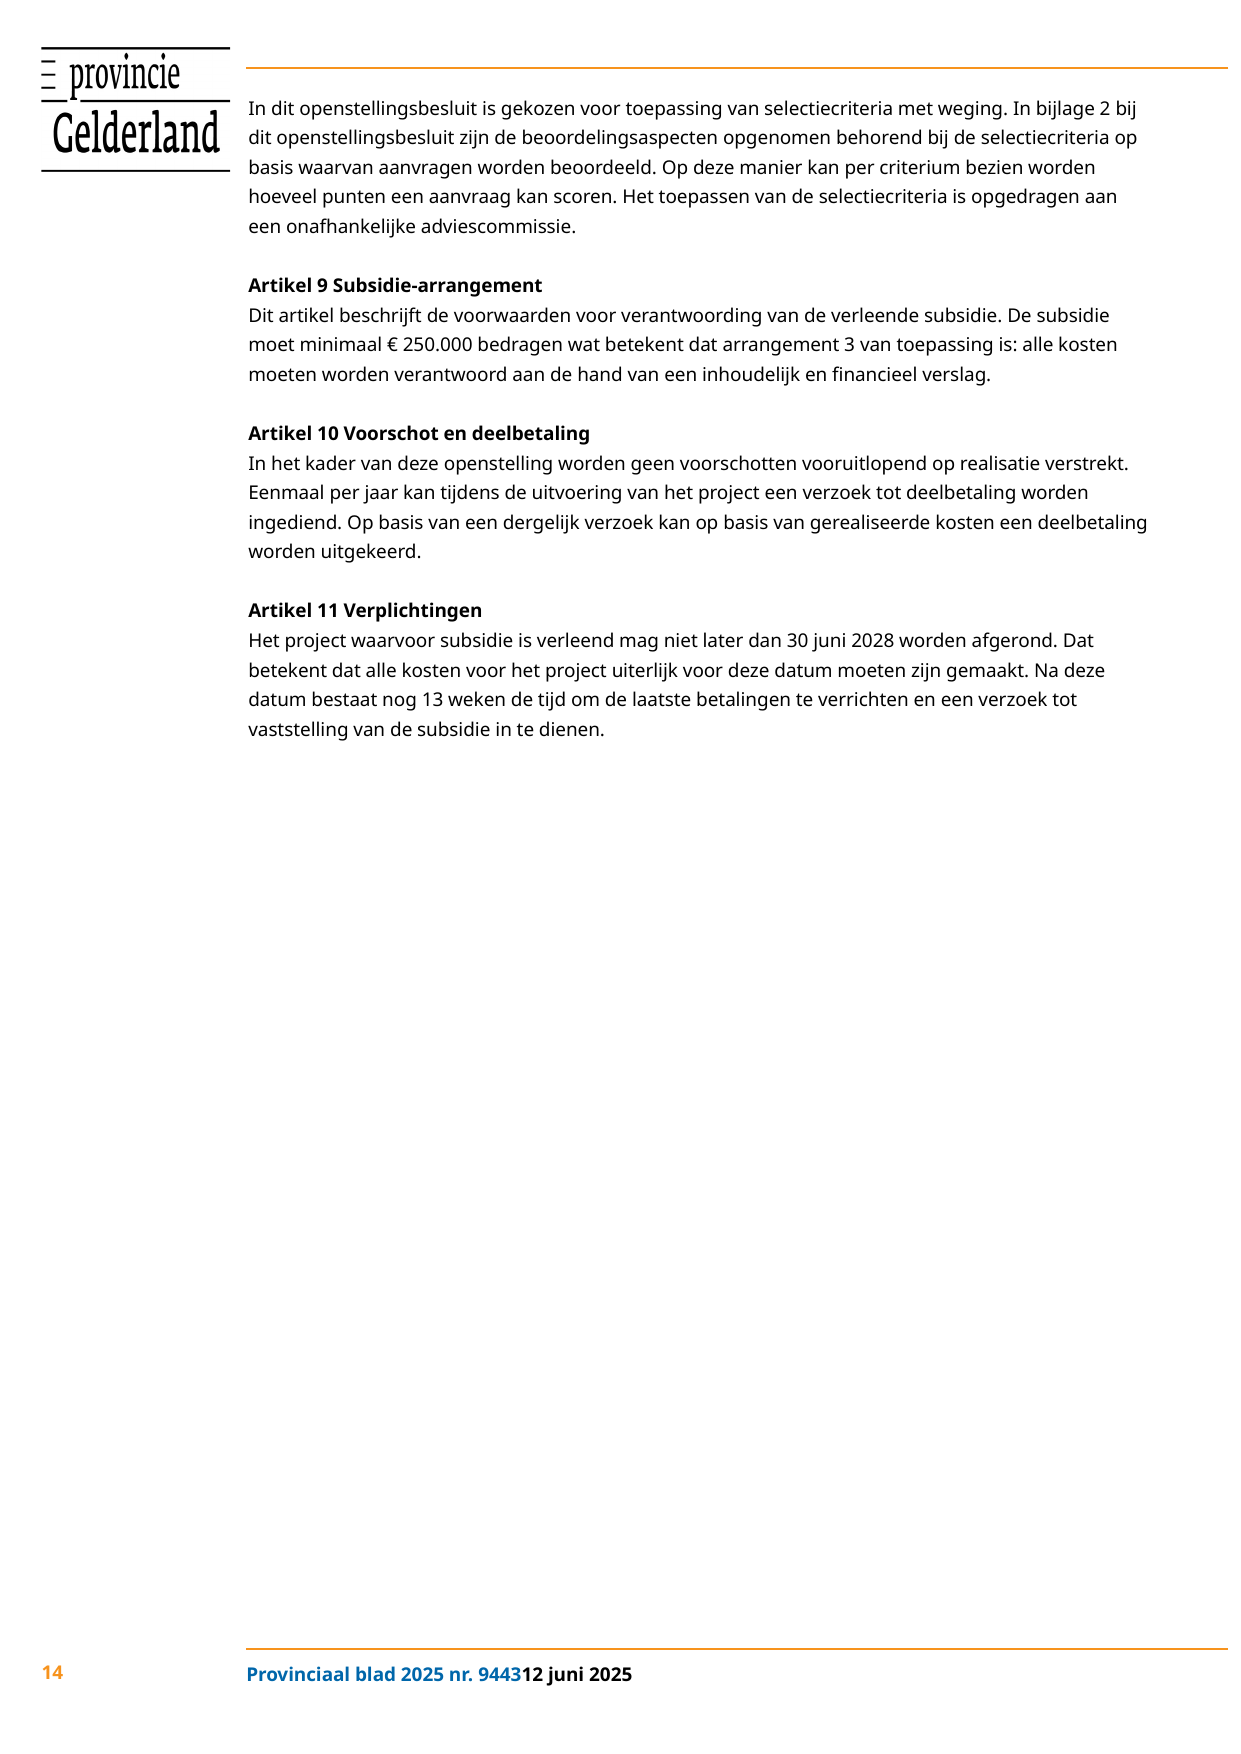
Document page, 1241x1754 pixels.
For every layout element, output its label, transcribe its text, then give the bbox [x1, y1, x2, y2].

text In het kader van deze openstelling worden geen voorschotten vooruitlopend op realisatie verstrekt. Eenmaal per jaar kan tijdens de uitvoering van het project een verzoek tot deelbetaling worden ingediend. Op basis van een dergelijk verzoek kan op basis van gerealiseerde kosten een deelbetaling worden uitgekeerd. [248, 450, 1152, 564]
picture [41, 47, 231, 172]
text Artikel 10 Voorschot en deelbetaling [248, 420, 1152, 446]
text Het project waarvoor subsidie is verleend mag niet later dan 30 juni 2028 worden afgerond. Dat betekent dat alle kosten voor het project uiterlijk voor deze datum moeten zijn gemaakt. Na deze datum bestaat nog 13 weken de tijd om de laatste betalingen te verrichten en een verzoek tot vaststelling van de subsidie in te dienen. [248, 627, 1152, 742]
text Artikel 11 Verplichtingen [248, 598, 1152, 623]
text In dit openstellingsbesluit is gekozen voor toepassing van selectiecriteria met weging. In bijlage 2 bij dit openstellingsbesluit zijn de beoordelingsaspecten opgenomen behorend bij de selectiecriteria op basis waarvan aanvragen worden beoordeeld. Op deze manier kan per criterium bezien worden hoeveel punten een aanvraag kan scoren. Het toepassen van de selectiecriteria is opgedragen aan een onafhankelijke adviescommissie. [248, 95, 1152, 239]
text Artikel 9 Subsidie-arrangement [248, 272, 1152, 298]
text Dit artikel beschrijft de voorwaarden voor verantwoording van de verleende subsidie. De subsidie moet minimaal € 250.000 bedragen wat betekent dat arrangement 3 van toepassing is: alle kosten moeten worden verantwoord aan de hand van een inhoudelijk en financieel verslag. [248, 302, 1152, 387]
